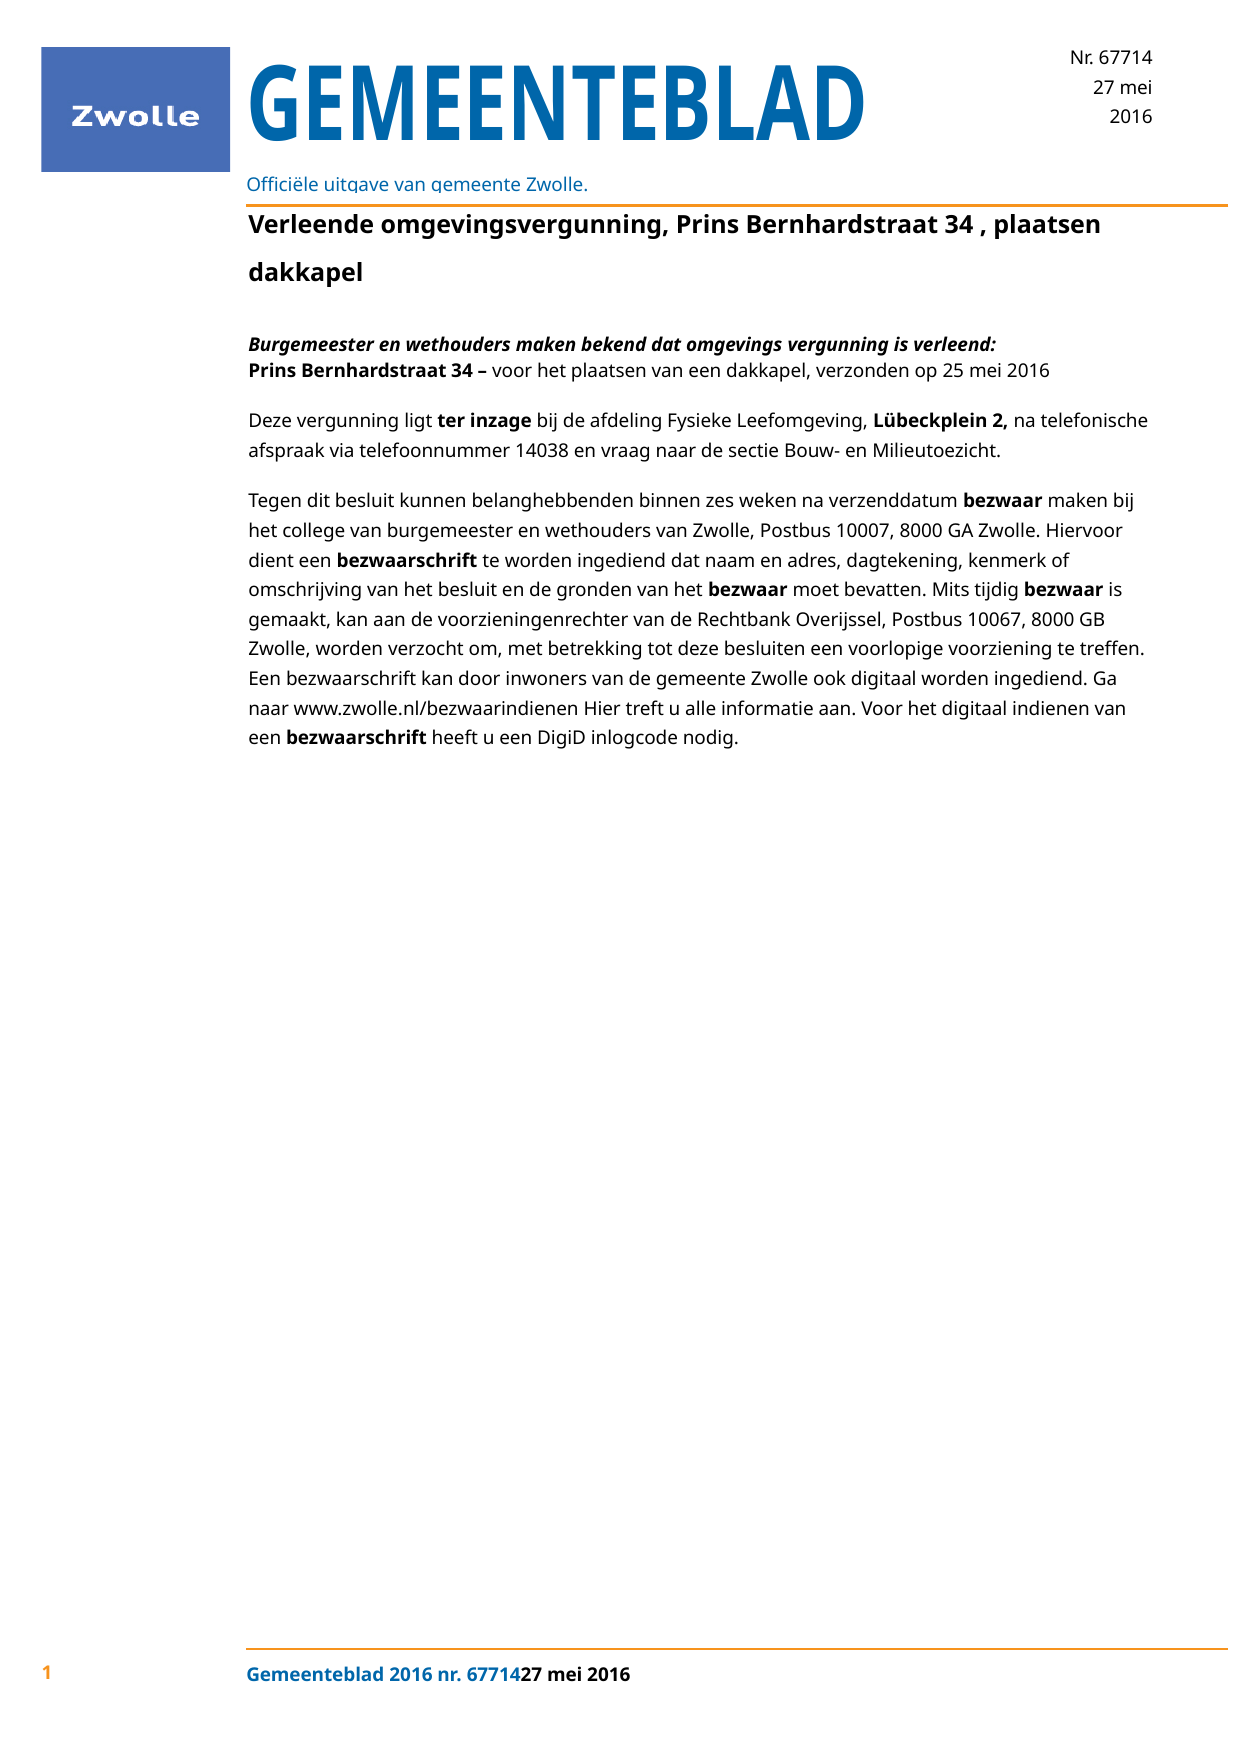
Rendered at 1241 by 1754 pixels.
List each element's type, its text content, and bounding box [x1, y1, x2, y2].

text Deze vergunning ligt ter inzage bij de afdeling Fysieke Leefomgeving, Lübeckplein 2, na telefonische afspraak via telefoonnummer 14038 en vraag naar de sectie Bouw- en Milieutoezicht. [248, 408, 1152, 463]
text Burgemeester en wethouders maken bekend dat omgevings vergunning is verleend: [248, 331, 1152, 357]
text Prins Bernhardstraat 34 – voor het plaatsen van een dakkapel, verzonden op 25 mei 2016 [248, 357, 1152, 383]
text Tegen dit besluit kunnen belanghebbenden binnen zes weken na verzenddatum bezwaar maken bij het college van burgemeester en wethouders van Zwolle, Postbus 10007, 8000 GA Zwolle. Hiervoor dient een bezwaarschrift te worden ingediend dat naam en adres, dagtekening, kenmerk of omschrijving van het besluit en de gronden van het bezwaar moet bevatten. Mits tijdig bezwaar is gemaakt, kan aan de voorzieningenrechter van de Rechtbank Overijssel, Postbus 10067, 8000 GB Zwolle, worden verzocht om, met betrekking tot deze besluiten een voorlopige voorziening te treffen. Een bezwaarschrift kan door inwoners van de gemeente Zwolle ook digitaal worden ingediend. Ga naar www.zwolle.nl/bezwaarindienen Hier treft u alle informatie aan. Voor het digitaal indienen van een bezwaarschrift heeft u een DigiD inlogcode nodig. [248, 488, 1152, 750]
picture [41, 47, 231, 172]
text Verleende omgevingsvergunning, Prins Bernhardstraat 34 , plaatsen dakkapel [248, 207, 1152, 288]
